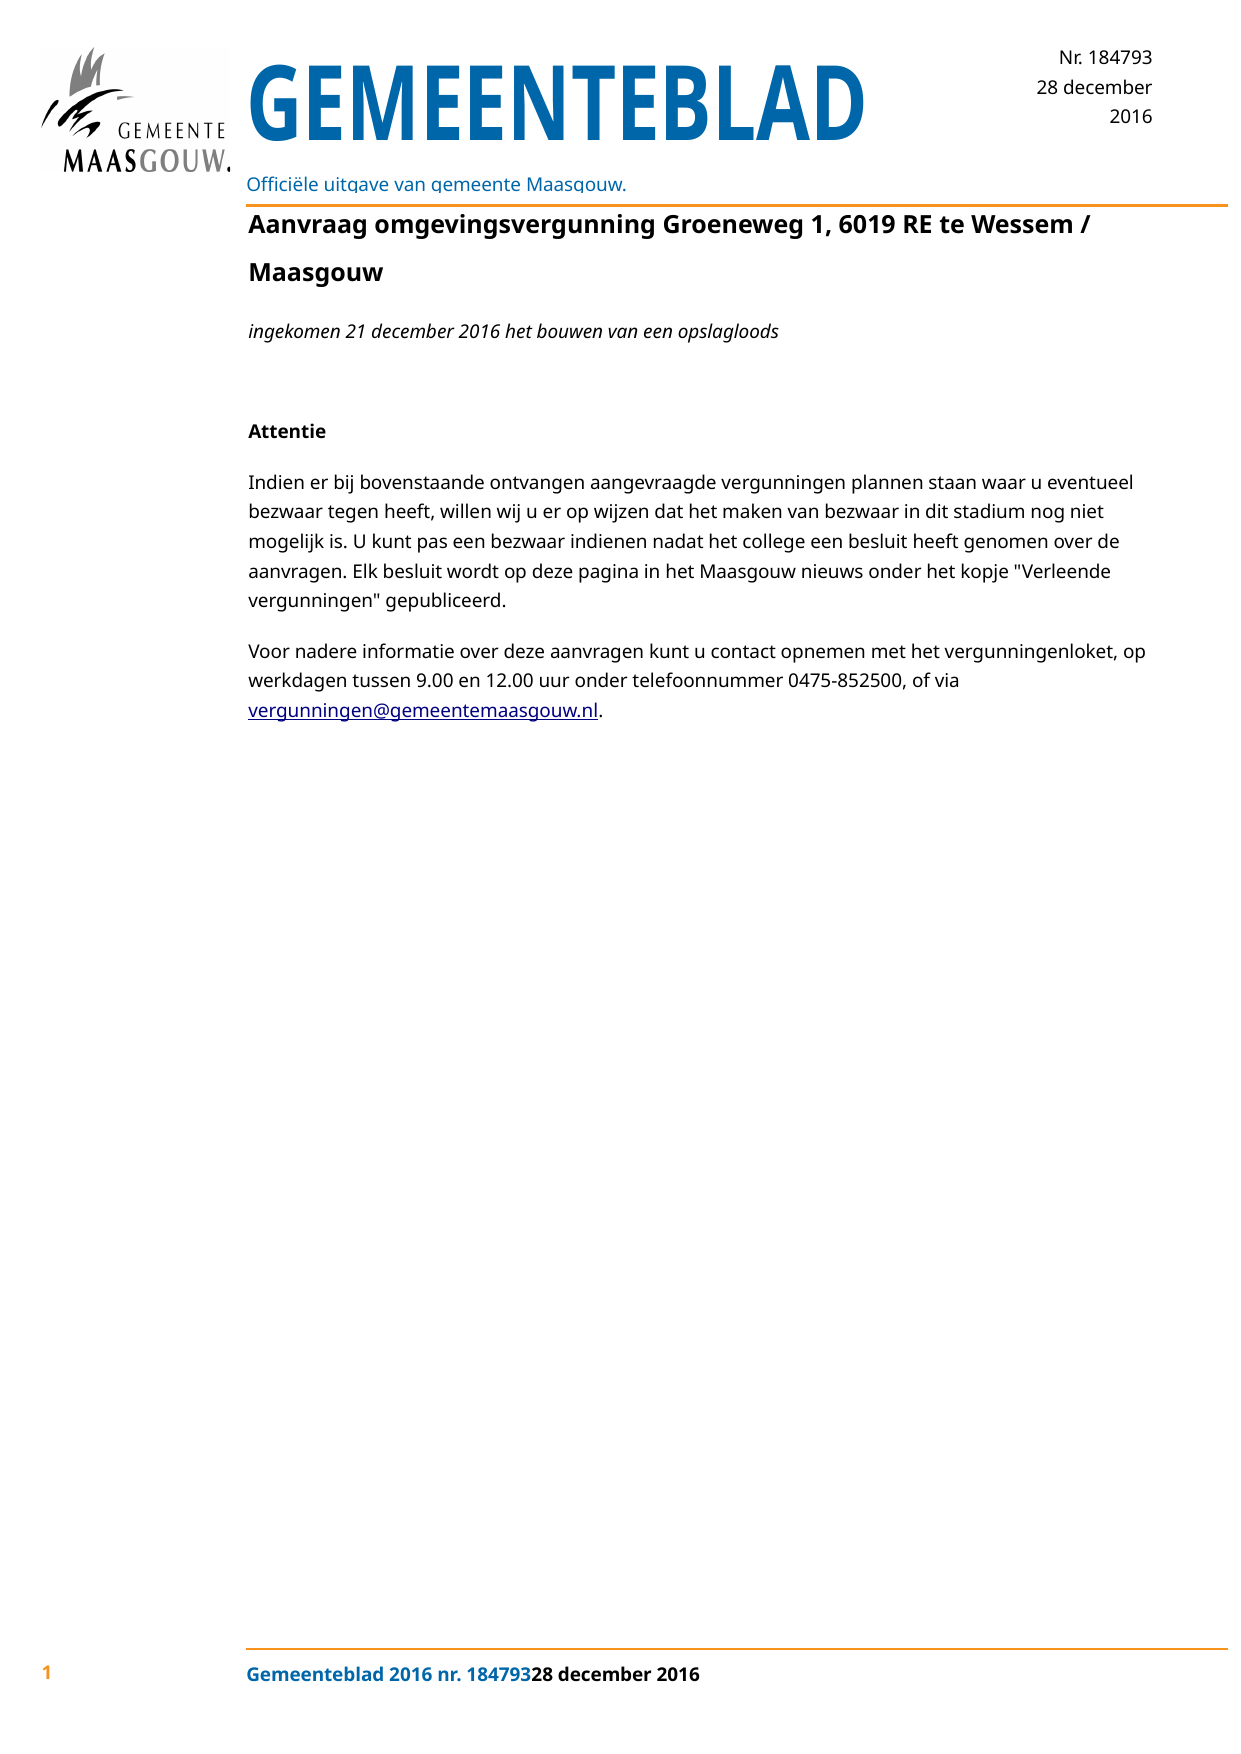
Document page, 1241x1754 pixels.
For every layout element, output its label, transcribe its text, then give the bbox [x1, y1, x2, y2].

text Aanvraag omgevingsvergunning Groeneweg 1, 6019 RE te Wessem / Maasgouw [248, 207, 1152, 288]
text Attentie [248, 419, 1152, 444]
picture [41, 47, 231, 172]
text Voor nadere informatie over deze aanvragen kunt u contact opnemen met het vergunningenloket, op werkdagen tussen 9.00 en 12.00 uur onder telefoonnummer 0475-852500, of via vergunningen@gemeentemaasgouw.nl. [248, 638, 1152, 723]
text ingekomen 21 december 2016 het bouwen van een opslagloods [248, 318, 1152, 344]
text Indien er bij bovenstaande ontvangen aangevraagde vergunningen plannen staan waar u eventueel bezwaar tegen heeft, willen wij u er op wijzen dat het maken van bezwaar in dit stadium nog niet mogelijk is. U kunt pas een bezwaar indienen nadat het college een besluit heeft genomen over de aanvragen. Elk besluit wordt op deze pagina in het Maasgouw nieuws onder het kopje "Verleende vergunningen" gepubliceerd. [248, 469, 1152, 613]
